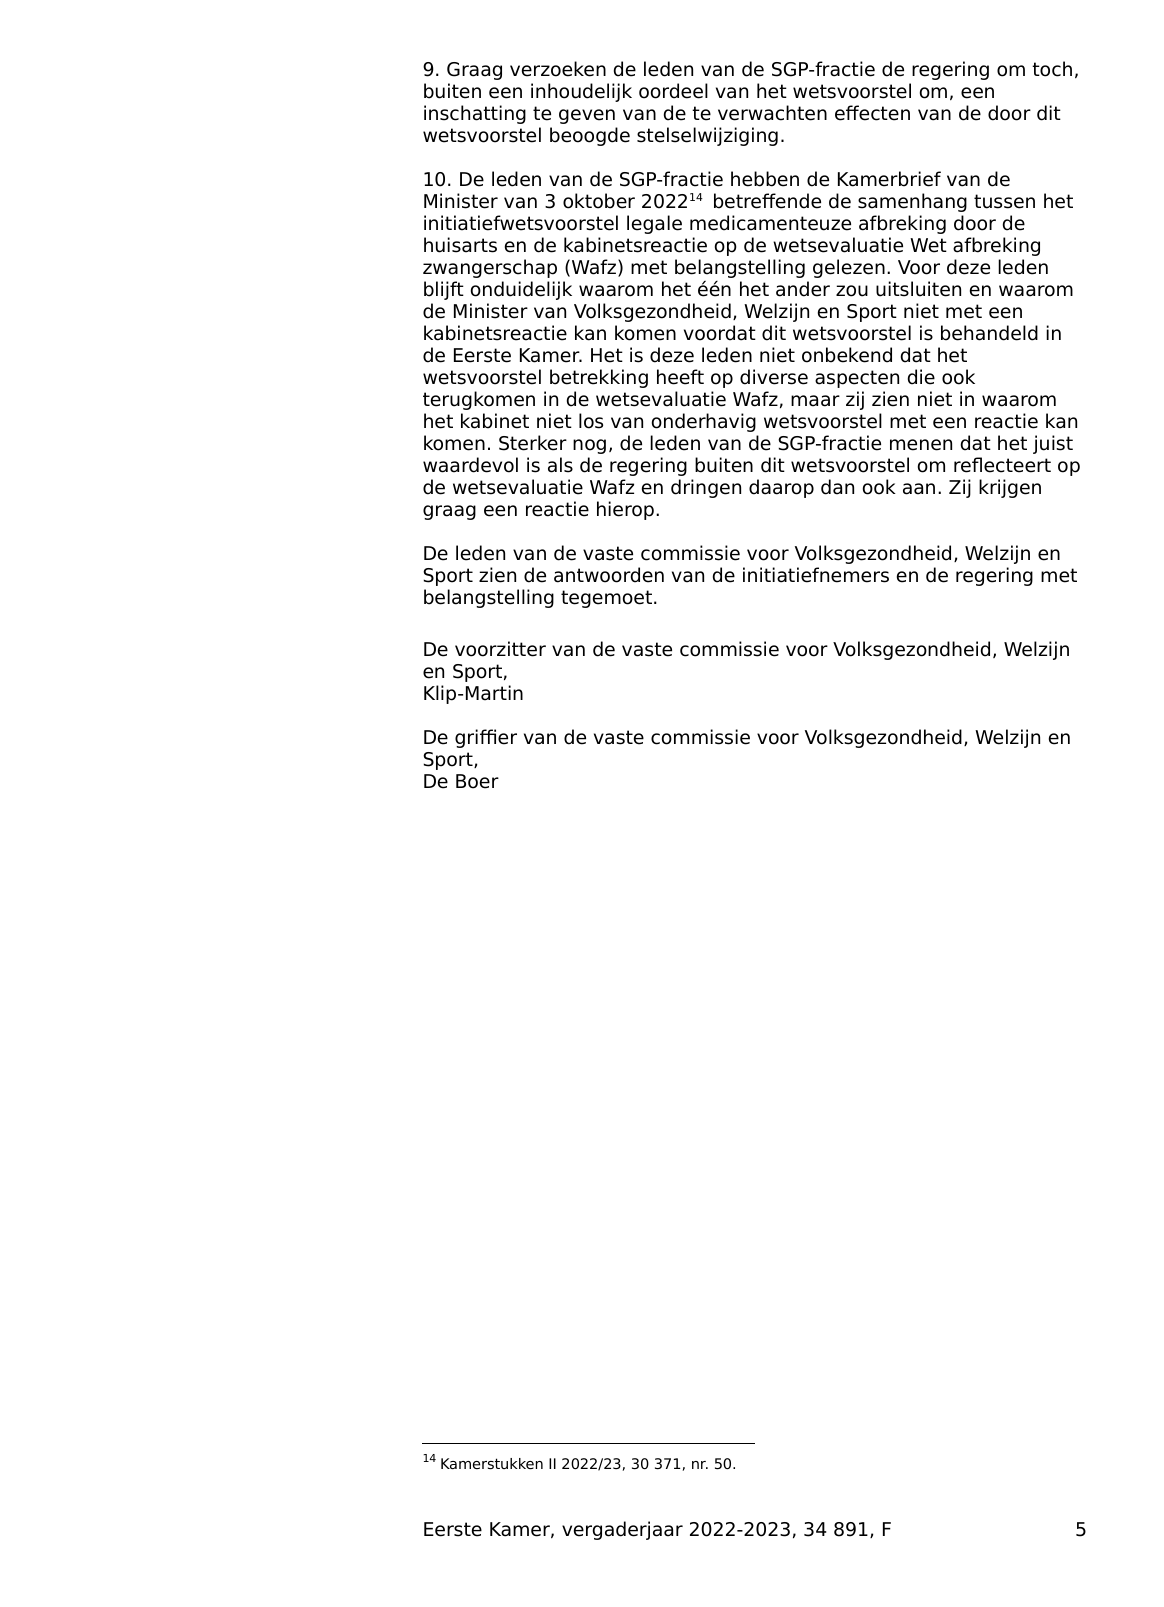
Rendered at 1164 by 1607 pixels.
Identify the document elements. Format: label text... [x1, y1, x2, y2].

text Kamerstukken II 2022/23, 30 371, nr. 50. [422, 1452, 1087, 1474]
text 10. De leden van de SGP-fractie hebben de Kamerbrief van de Minister van 3 oktober 2022 betreffende de samenhang tussen het initiatiefwetsvoorstel legale medicamenteuze afbreking door de huisarts en de kabinetsreactie op de wetsevaluatie Wet afbreking zwangerschap (Wafz) met belangstelling gelezen. Voor deze leden blijft onduidelijk waarom het één het ander zou uitsluiten en waarom de Minister van Volksgezondheid, Welzijn en Sport niet met een kabinetsreactie kan komen voordat dit wetsvoorstel is behandeld in de Eerste Kamer. Het is deze leden niet onbekend dat het wetsvoorstel betrekking heeft op diverse aspecten die ook terugkomen in de wetsevaluatie Wafz, maar zij zien niet in waarom het kabinet niet los van onderhavig wetsvoorstel met een reactie kan komen. Sterker nog, de leden van de SGP-fractie menen dat het juist waardevol is als de regering buiten dit wetsvoorstel om reflecteert op de wetsevaluatie Wafz en dringen daarop dan ook aan. Zij krijgen graag een reactie hierop. [422, 169, 1087, 521]
text De leden van de vaste commissie voor Volksgezondheid, Welzijn en Sport zien de antwoorden van de initiatiefnemers en de regering met belangstelling tegemoet. [422, 543, 1087, 609]
text De voorzitter van de vaste commissie voor Volksgezondheid, Welzijn en Sport, Klip-Martin [422, 639, 1087, 705]
text De griffier van de vaste commissie voor Volksgezondheid, Welzijn en Sport, De Boer [422, 727, 1087, 793]
text 9. Graag verzoeken de leden van de SGP-fractie de regering om toch, buiten een inhoudelijk oordeel van het wetsvoorstel om, een inschatting te geven van de te verwachten effecten van de door dit wetsvoorstel beoogde stelselwijziging. [422, 59, 1087, 147]
